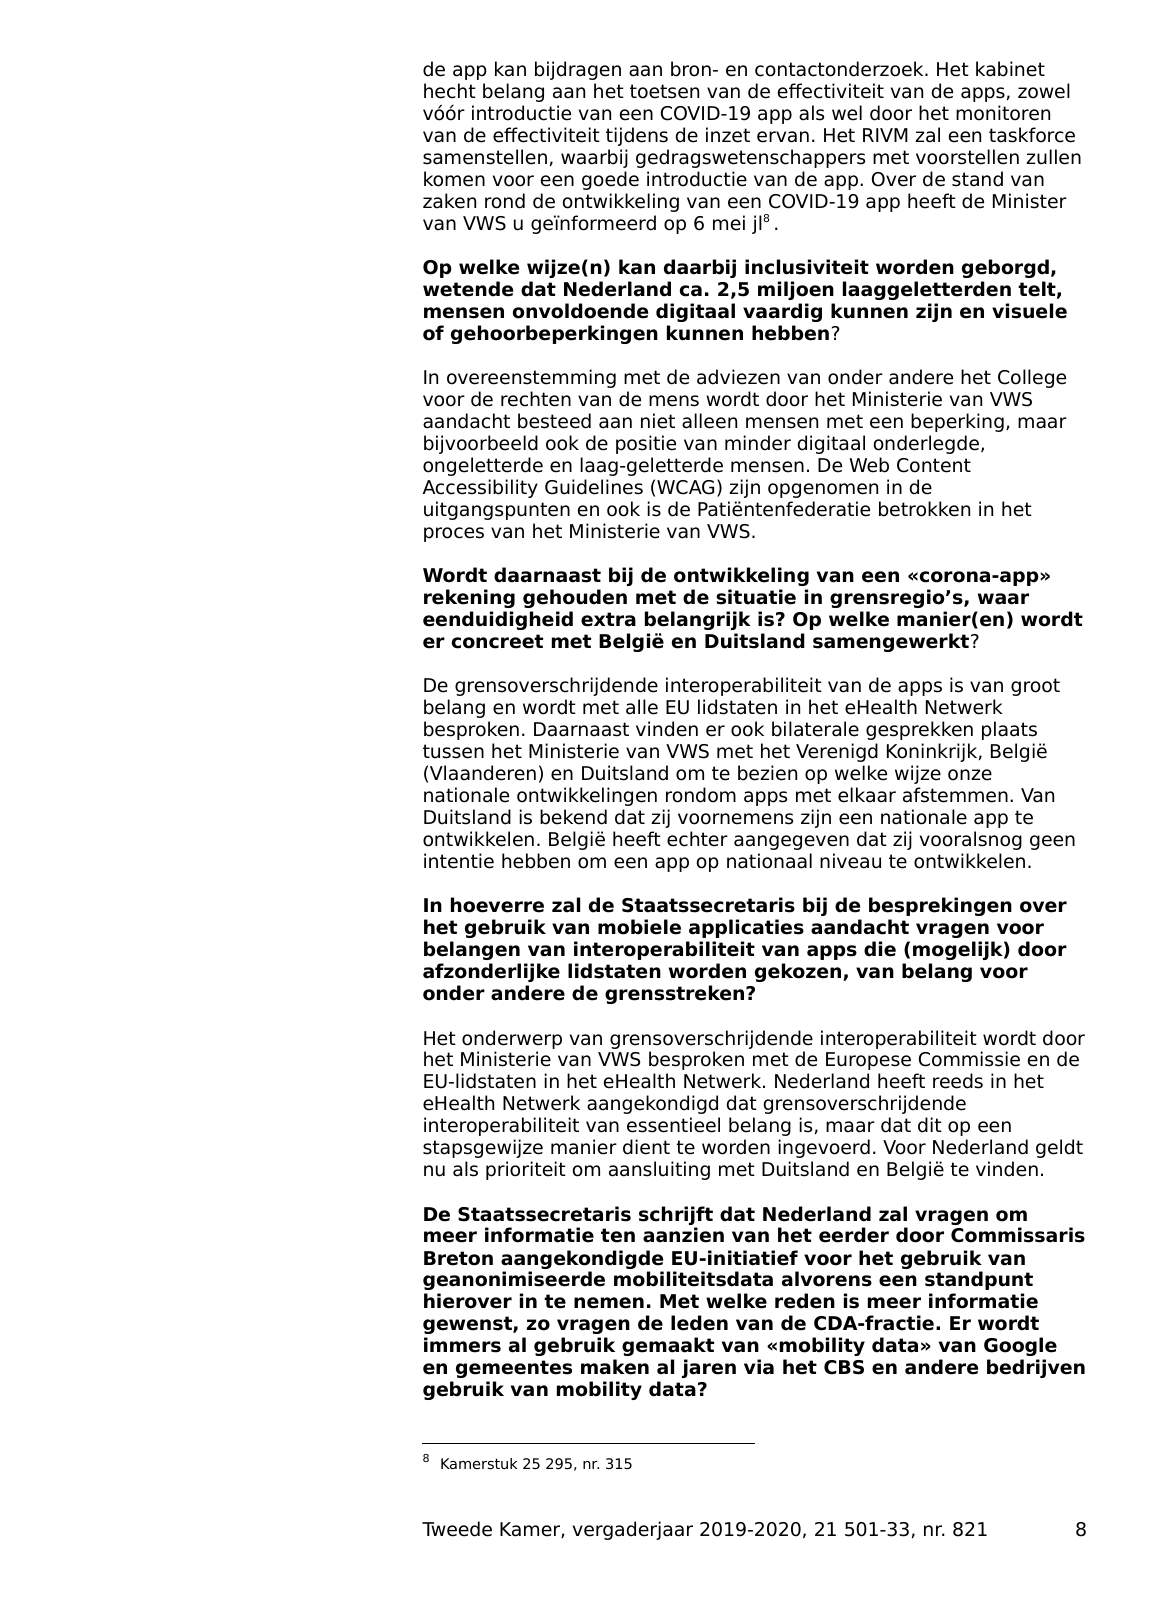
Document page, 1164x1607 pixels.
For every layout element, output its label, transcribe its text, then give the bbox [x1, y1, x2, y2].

text In hoeverre zal de Staatssecretaris bij de besprekingen over het gebruik van mobiele applicaties aandacht vragen voor belangen van interoperabiliteit van apps die (mogelijk) door afzonderlijke lidstaten worden gekozen, van belang voor onder andere de grensstreken? [422, 895, 1087, 1005]
text de app kan bijdragen aan bron- en contactonderzoek. Het kabinet hecht belang aan het toetsen van de effectiviteit van de apps, zowel vóór introductie van een COVID-19 app als wel door het monitoren van de effectiviteit tijdens de inzet ervan. Het RIVM zal een taskforce samenstellen, waarbij gedragswetenschappers met voorstellen zullen komen voor een goede introductie van de app. Over de stand van zaken rond de ontwikkeling van een COVID-19 app heeft de Minister van VWS u geïnformeerd op 6 mei jl. [422, 59, 1087, 235]
text De Staatssecretaris schrijft dat Nederland zal vragen om meer informatie ten aanzien van het eerder door Commissaris Breton aangekondigde EU-initiatief voor het gebruik van geanonimiseerde mobiliteitsdata alvorens een standpunt hierover in te nemen. Met welke reden is meer informatie gewenst, zo vragen de leden van de CDA-fractie. Er wordt immers al gebruik gemaakt van «mobility data» van Google en gemeentes maken al jaren via het CBS en andere bedrijven gebruik van mobility data? [422, 1203, 1087, 1401]
text Op welke wijze(n) kan daarbij inclusiviteit worden geborgd, wetende dat Nederland ca. 2,5 miljoen laaggeletterden telt, mensen onvoldoende digitaal vaardig kunnen zijn en visuele of gehoorbeperkingen kunnen hebben? [422, 257, 1087, 345]
text Wordt daarnaast bij de ontwikkeling van een «corona-app» rekening gehouden met de situatie in grensregio’s, waar eenduidigheid extra belangrijk is? Op welke manier(en) wordt er concreet met België en Duitsland samengewerkt? [422, 565, 1087, 653]
text In overeenstemming met de adviezen van onder andere het College voor de rechten van de mens wordt door het Ministerie van VWS aandacht besteed aan niet alleen mensen met een beperking, maar bijvoorbeeld ook de positie van minder digitaal onderlegde, ongeletterde en laag-geletterde mensen. De Web Content Accessibility Guidelines (WCAG) zijn opgenomen in de uitgangspunten en ook is de Patiëntenfederatie betrokken in het proces van het Ministerie van VWS. [422, 367, 1087, 543]
text De grensoverschrijdende interoperabiliteit van de apps is van groot belang en wordt met alle EU lidstaten in het eHealth Netwerk besproken. Daarnaast vinden er ook bilaterale gesprekken plaats tussen het Ministerie van VWS met het Verenigd Koninkrijk, België (Vlaanderen) en Duitsland om te bezien op welke wijze onze nationale ontwikkelingen rondom apps met elkaar afstemmen. Van Duitsland is bekend dat zij voornemens zijn een nationale app te ontwikkelen. België heeft echter aangegeven dat zij vooralsnog geen intentie hebben om een app op nationaal niveau te ontwikkelen. [422, 675, 1087, 873]
text Het onderwerp van grensoverschrijdende interoperabiliteit wordt door het Ministerie van VWS besproken met de Europese Commissie en de EU-lidstaten in het eHealth Netwerk. Nederland heeft reeds in het eHealth Netwerk aangekondigd dat grensoverschrijdende interoperabiliteit van essentieel belang is, maar dat dit op een stapsgewijze manier dient te worden ingevoerd. Voor Nederland geldt nu als prioriteit om aansluiting met Duitsland en België te vinden. [422, 1027, 1087, 1181]
text Kamerstuk 25 295, nr. 315 [422, 1452, 1087, 1474]
